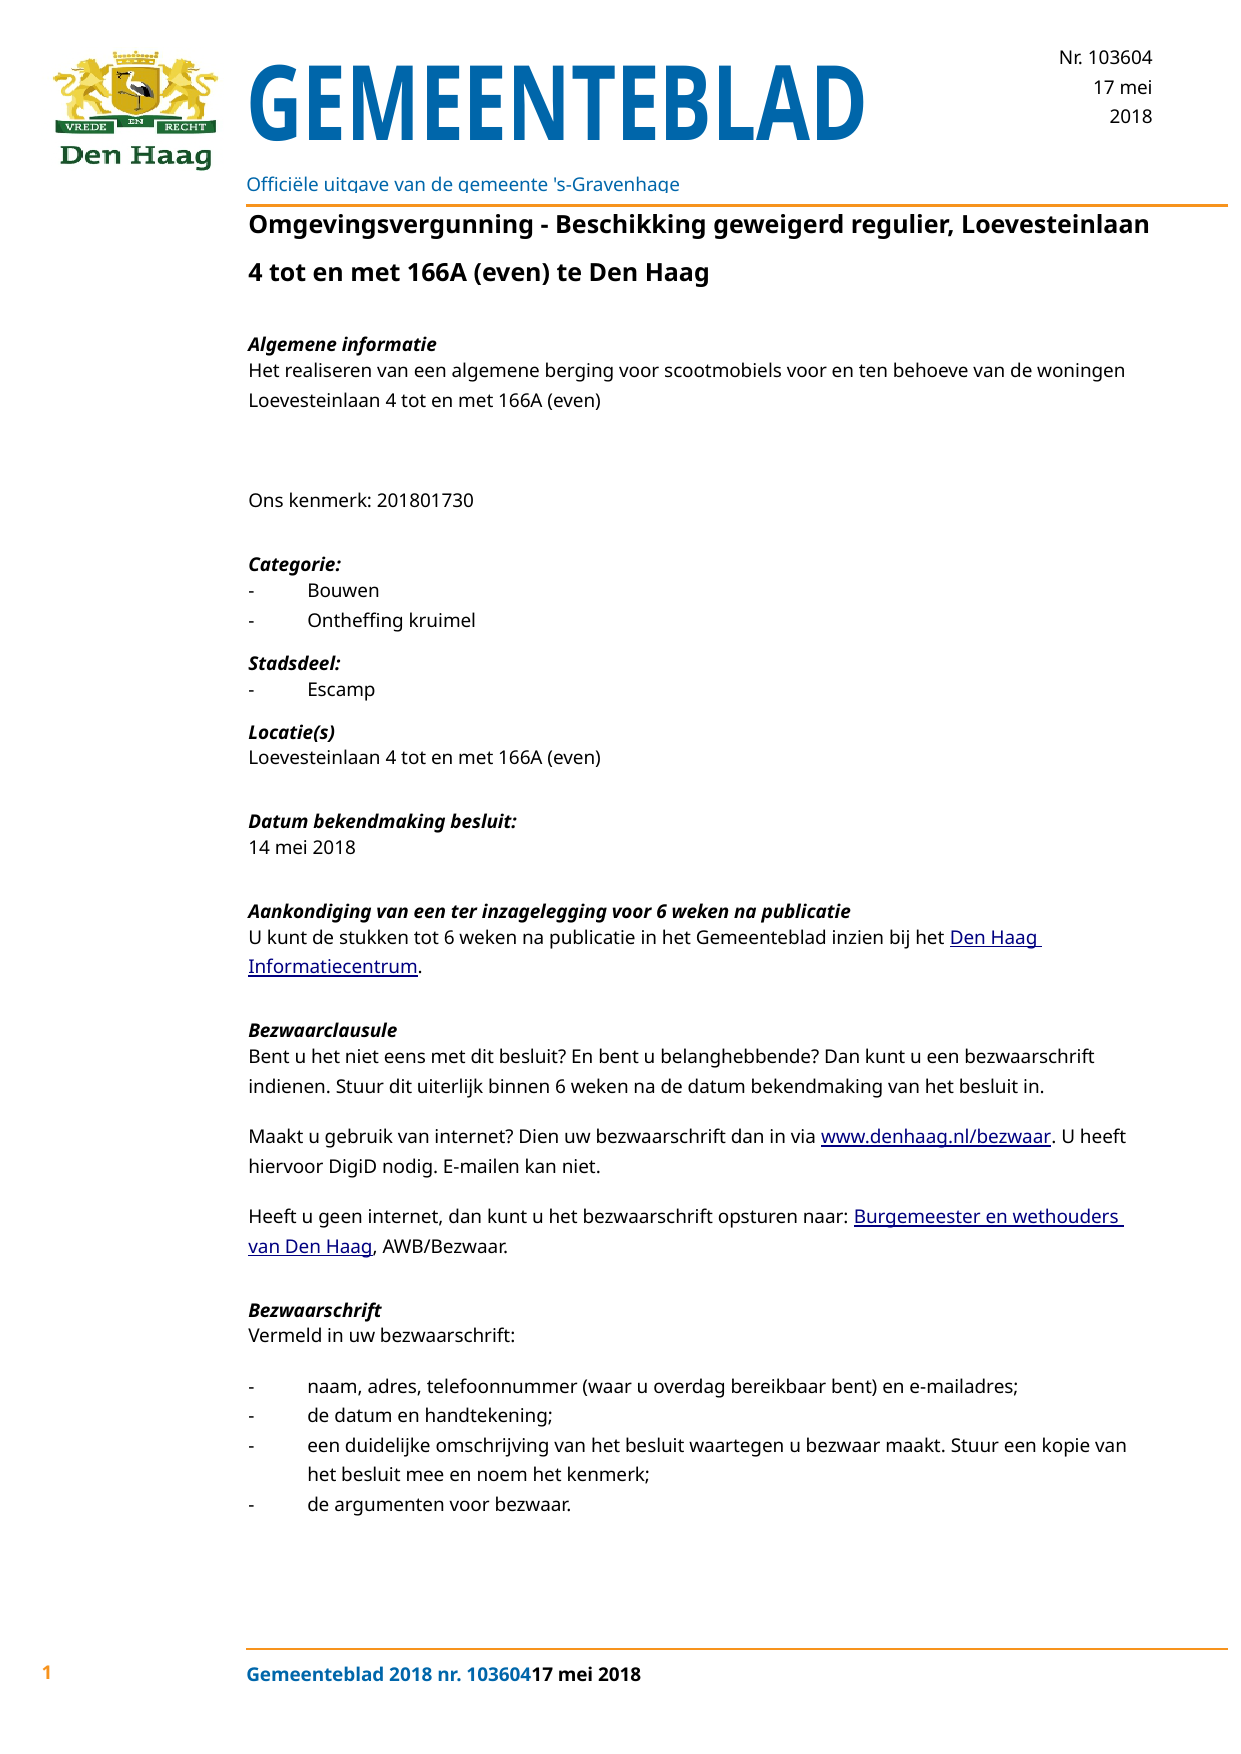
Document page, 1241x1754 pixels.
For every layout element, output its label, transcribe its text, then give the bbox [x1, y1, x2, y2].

text Loevesteinlaan 4 tot en met 166A (even) [248, 744, 1152, 770]
text Categorie: [248, 552, 1152, 577]
list een duidelijke omschrijving van het besluit waartegen u bezwaar maakt. Stuur een kopie van het besluit mee en noem het kenmerk; [248, 1432, 1152, 1487]
text Heeft u geen internet, dan kunt u het bezwaarschrift opsturen naar: Burgemeester en wethouders van Den Haag, AWB/Bezwaar. [248, 1203, 1152, 1258]
text Maakt u gebruik van internet? Dien uw bezwaarschrift dan in via www.denhaag.nl/bezwaar. U heeft hiervoor DigiD nodig. E-mailen kan niet. [248, 1123, 1152, 1178]
text Omgevingsvergunning - Beschikking geweigerd regulier, Loevesteinlaan 4 tot en met 166A (even) te Den Haag [248, 207, 1152, 288]
text 14 mei 2018 [248, 834, 1152, 860]
list Ontheffing kruimel [248, 607, 1152, 633]
text Vermeld in uw bezwaarschrift: [248, 1322, 1152, 1348]
text Algemene informatie [248, 331, 1152, 357]
picture [41, 47, 231, 172]
list de datum en handtekening; [248, 1402, 1152, 1428]
text U kunt de stukken tot 6 weken na publicatie in het Gemeenteblad inzien bij het Den Haag Informatiecentrum. [248, 924, 1152, 979]
text Ons kenmerk: 201801730 [248, 488, 1152, 513]
text Stadsdeel: [248, 650, 1152, 676]
text Bezwaarschrift [248, 1297, 1152, 1322]
text Datum bekendmaking besluit: [248, 808, 1152, 834]
list de argumenten voor bezwaar. [248, 1491, 1152, 1517]
text Het realiseren van een algemene berging voor scootmobiels voor en ten behoeve van de woningen Loevesteinlaan 4 tot en met 166A (even) [248, 357, 1152, 412]
text Bezwaarclausule [248, 1017, 1152, 1043]
text Bent u het niet eens met dit besluit? En bent u belanghebbende? Dan kunt u een bezwaarschrift indienen. Stuur dit uiterlijk binnen 6 weken na de datum bekendmaking van het besluit in. [248, 1043, 1152, 1098]
list Escamp [248, 676, 1152, 701]
list Bouwen [248, 577, 1152, 603]
text Locatie(s) [248, 719, 1152, 744]
text Aankondiging van een ter inzagelegging voor 6 weken na publicatie [248, 898, 1152, 924]
list naam, adres, telefoonnummer (waar u overdag bereikbaar bent) en e-mailadres; [248, 1373, 1152, 1399]
